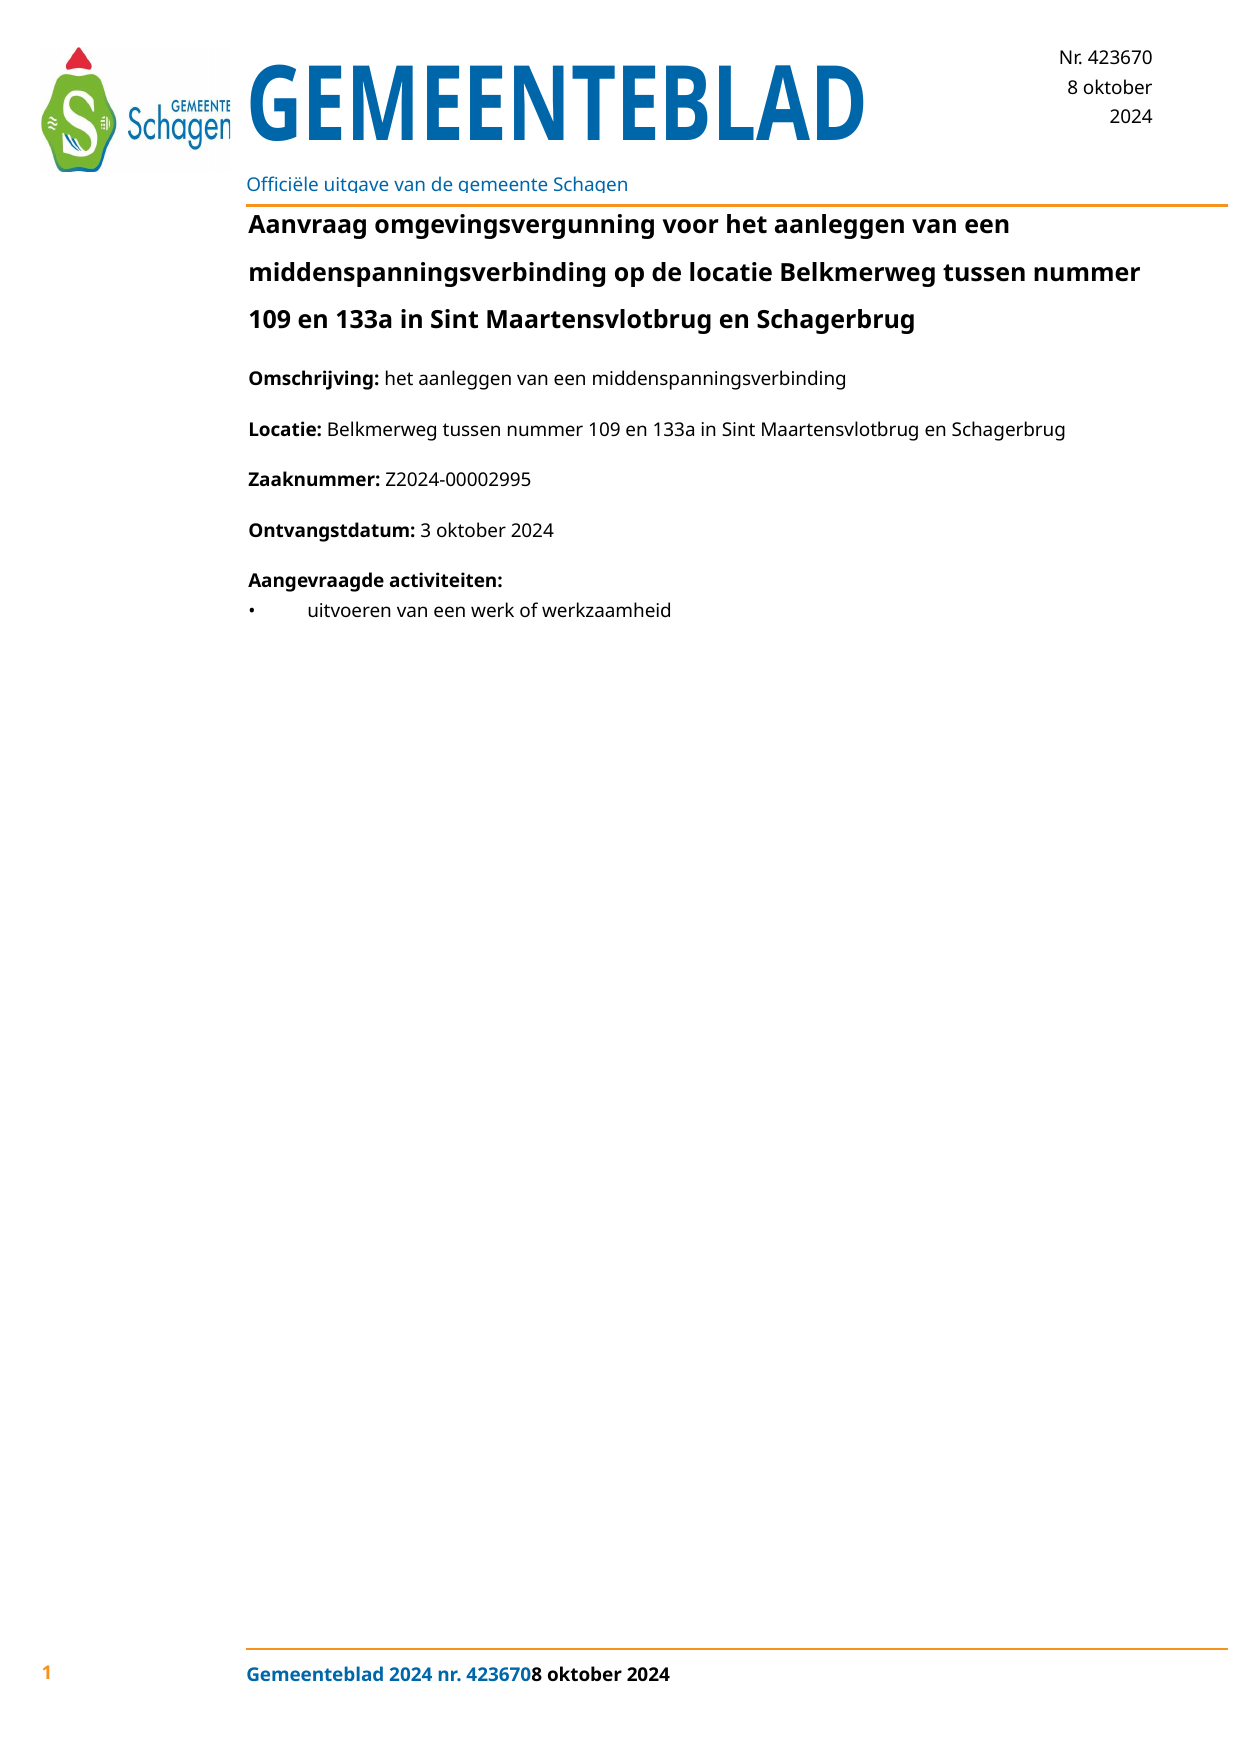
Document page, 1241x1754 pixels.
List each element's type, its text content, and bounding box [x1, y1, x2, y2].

text Aangevraagde activiteiten: [248, 567, 1152, 593]
list uitvoeren van een werk of werkzaamheid [248, 597, 1152, 622]
text Aanvraag omgevingsvergunning voor het aanleggen van een middenspanningsverbinding op de locatie Belkmerweg tussen nummer 109 en 133a in Sint Maartensvlotbrug en Schagerbrug [248, 207, 1152, 336]
text Omschrijving: het aanleggen van een middenspanningsverbinding [248, 366, 1152, 391]
picture [41, 47, 231, 172]
text Ontvangstdatum: 3 oktober 2024 [248, 517, 1152, 542]
text Locatie: Belkmerweg tussen nummer 109 en 133a in Sint Maartensvlotbrug en Schagerbrug [248, 416, 1152, 442]
text Zaaknummer: Z2024-00002995 [248, 466, 1152, 492]
